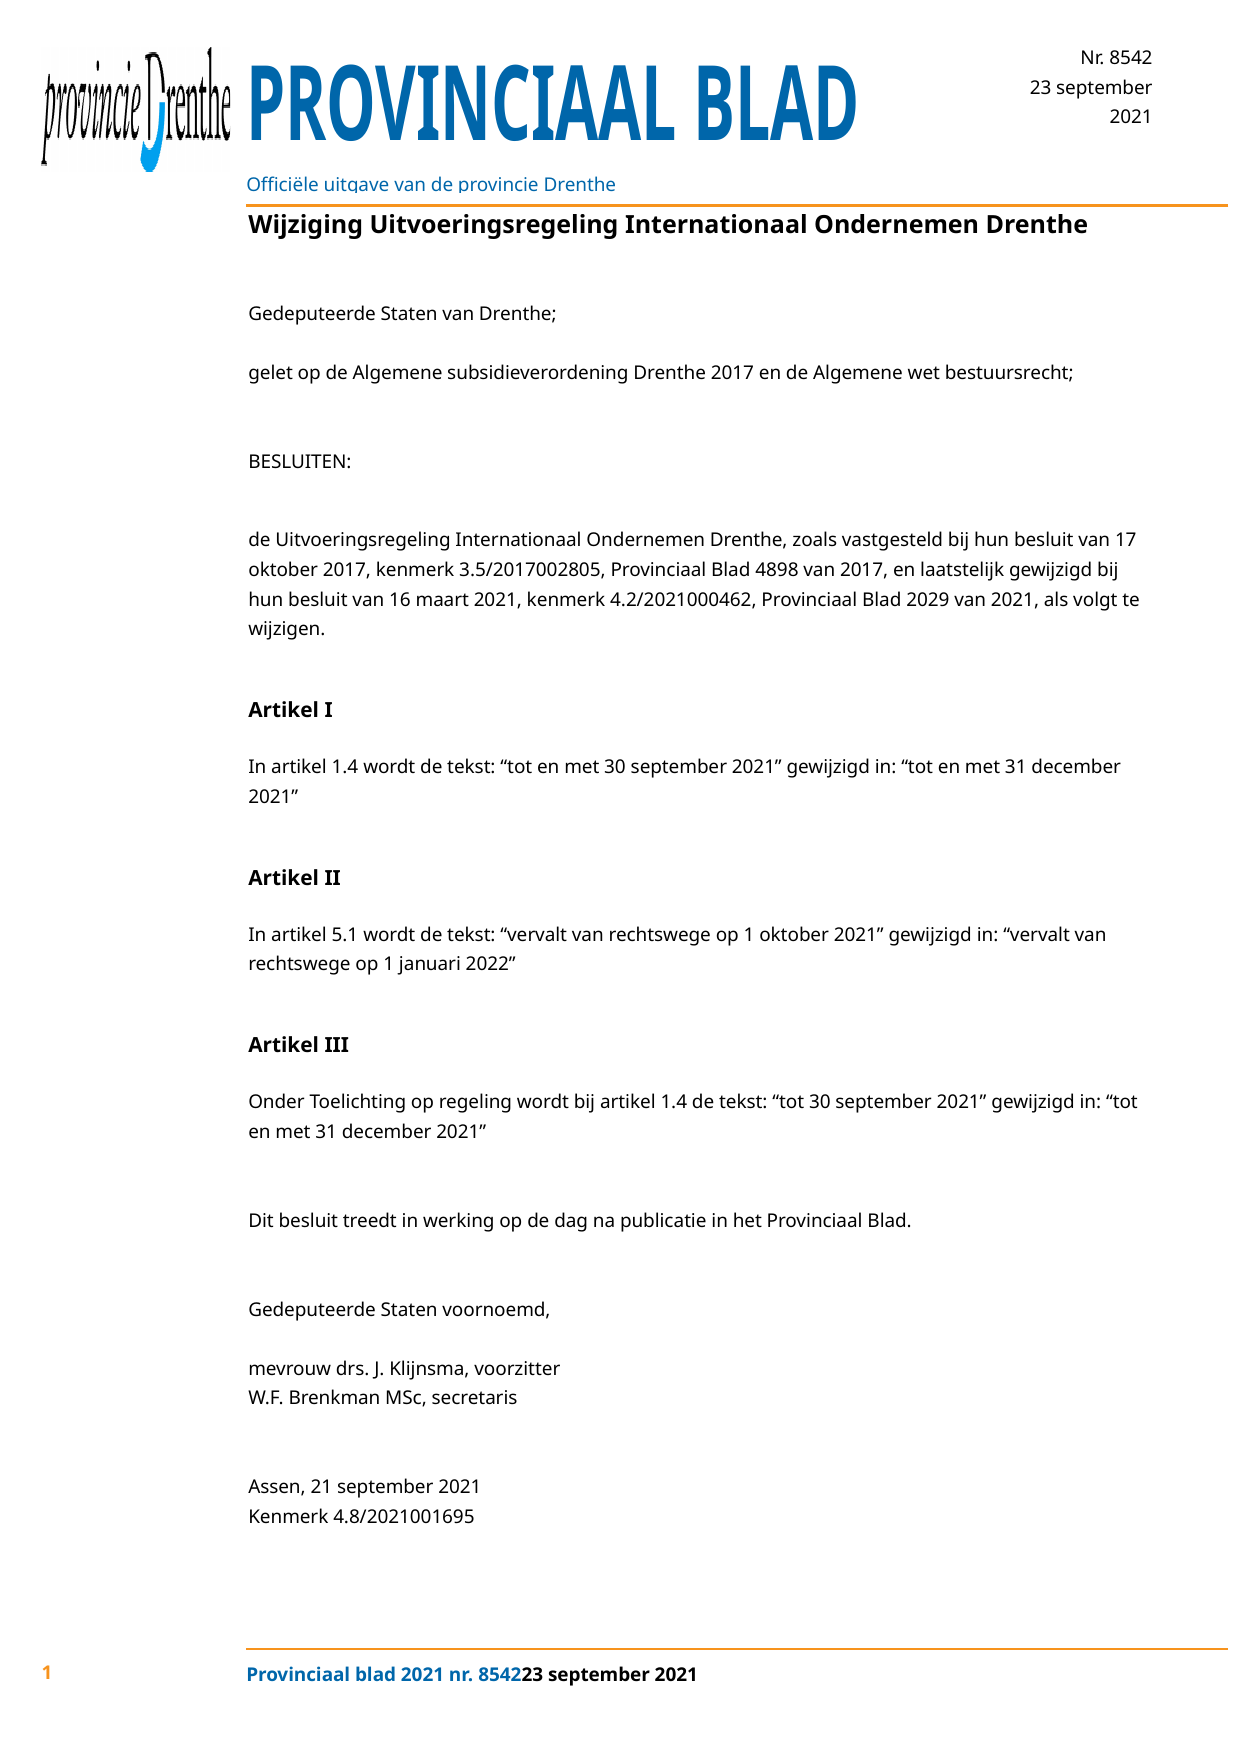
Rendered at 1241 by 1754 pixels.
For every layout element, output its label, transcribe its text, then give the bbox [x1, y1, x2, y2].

picture [41, 47, 231, 172]
text mevrouw drs. J. Klijnsma, voorzitter [248, 1355, 1152, 1381]
text Artikel III [248, 1031, 1152, 1059]
text In artikel 5.1 wordt de tekst: “vervalt van rechtswege op 1 oktober 2021” gewijzigd in: “vervalt van rechtswege op 1 januari 2022” [248, 921, 1152, 976]
text Artikel II [248, 863, 1152, 891]
text de Uitvoeringsregeling Internationaal Ondernemen Drenthe, zoals vastgesteld bij hun besluit van 17 oktober 2017, kenmerk 3.5/2017002805, Provinciaal Blad 4898 van 2017, en laatstelijk gewijzigd bij hun besluit van 16 maart 2021, kenmerk 4.2/2021000462, Provinciaal Blad 2029 van 2021, als volgt te wijzigen. [248, 527, 1152, 641]
text Artikel I [248, 695, 1152, 724]
text Onder Toelichting op regeling wordt bij artikel 1.4 de tekst: “tot 30 september 2021” gewijzigd in: “tot en met 31 december 2021” [248, 1089, 1152, 1144]
text Kenmerk 4.8/2021001695 [248, 1503, 1152, 1528]
text BESLUITEN: [248, 448, 1152, 473]
text Gedeputeerde Staten voornoemd, [248, 1296, 1152, 1321]
text W.F. Brenkman MSc, secretaris [248, 1384, 1152, 1410]
text Dit besluit treedt in werking op de dag na publicatie in het Provinciaal Blad. [248, 1207, 1152, 1233]
text gelet op de Algemene subsidieverordening Drenthe 2017 en de Algemene wet bestuursrecht; [248, 359, 1152, 385]
text In artikel 1.4 wordt de tekst: “tot en met 30 september 2021” gewijzigd in: “tot en met 31 december 2021” [248, 753, 1152, 809]
text Gedeputeerde Staten van Drenthe; [248, 300, 1152, 326]
text Assen, 21 september 2021 [248, 1473, 1152, 1499]
text Wijziging Uitvoeringsregeling Internationaal Ondernemen Drenthe [248, 207, 1152, 241]
